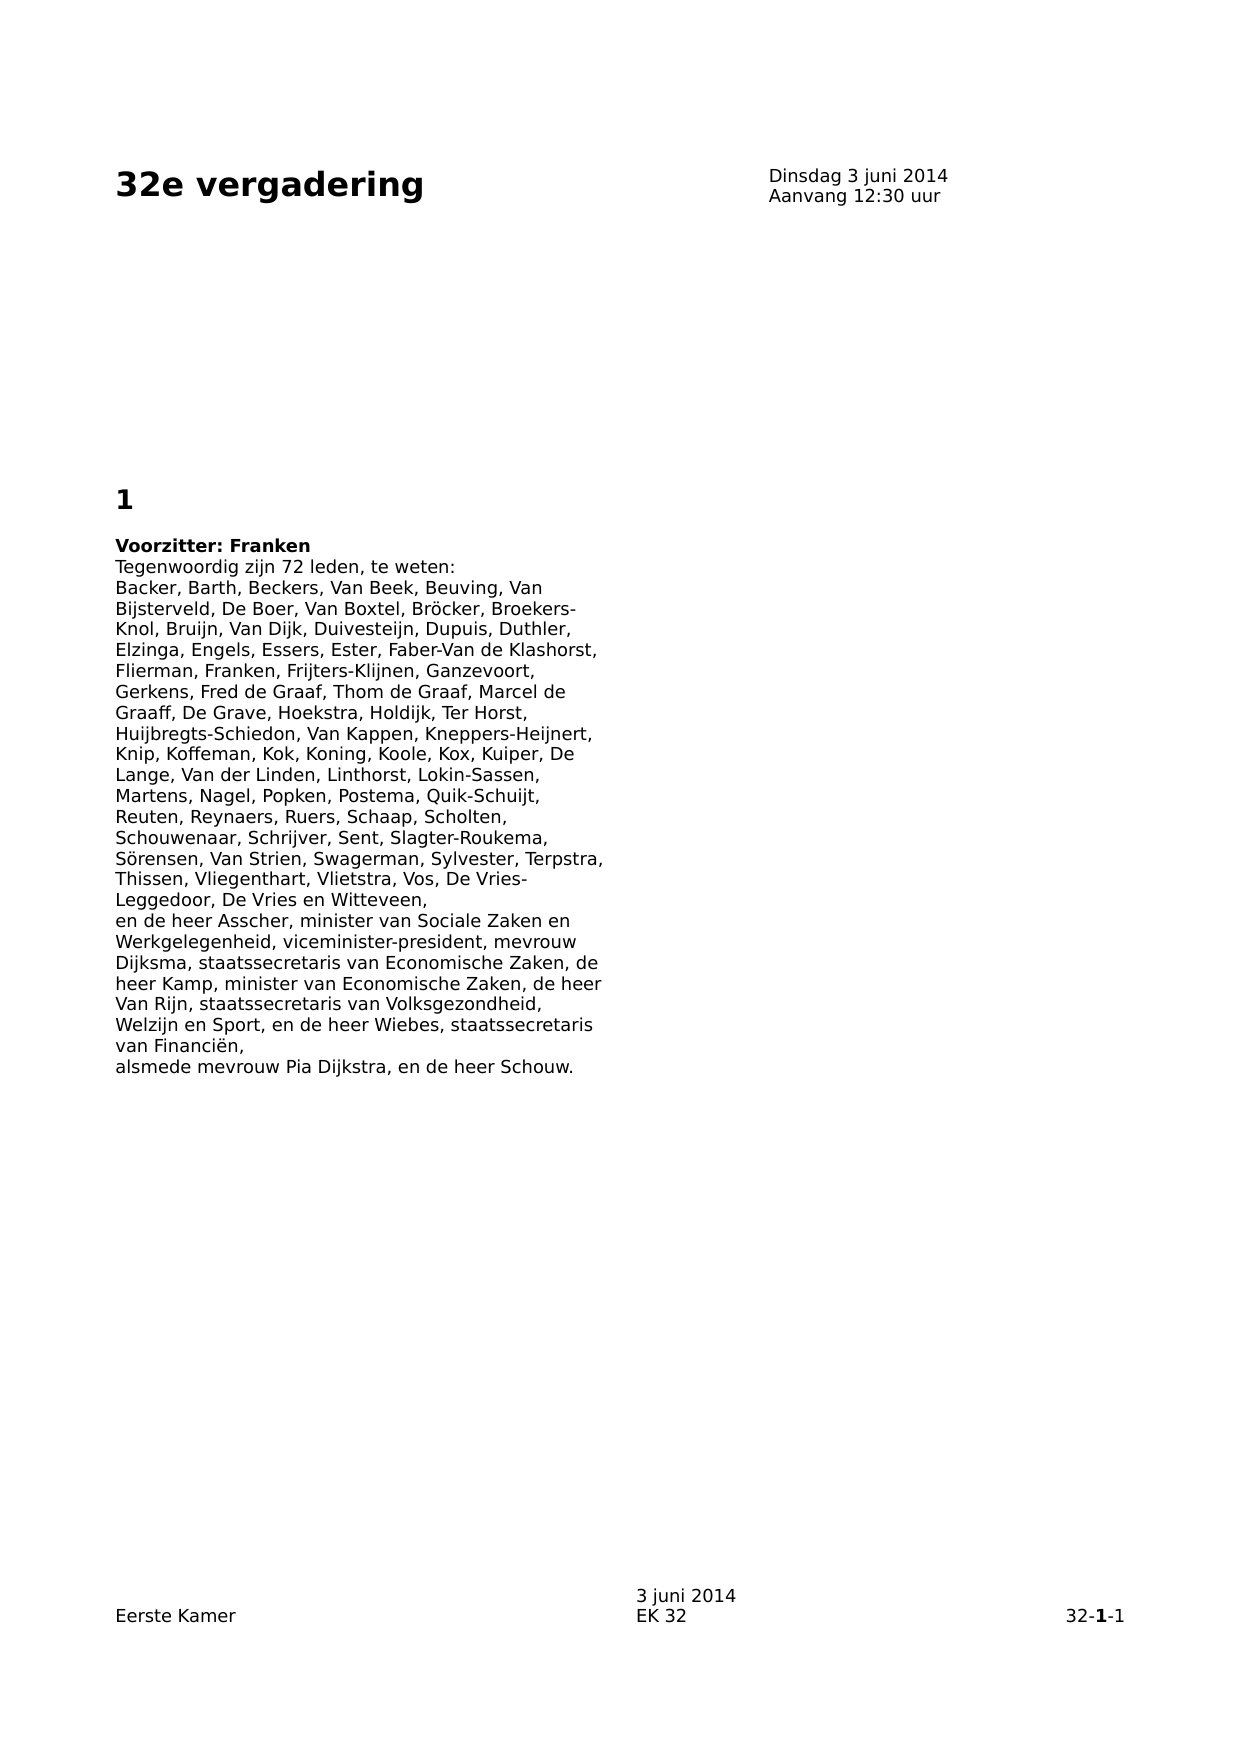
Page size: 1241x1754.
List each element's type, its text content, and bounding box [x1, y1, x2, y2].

text Backer, Barth, Beckers, Van Beek, Beuving, Van Bijsterveld, De Boer, Van Boxtel, Bröcker, Broekers-Knol, Bruijn, Van Dijk, Duivesteijn, Dupuis, Duthler, Elzinga, Engels, Essers, Ester, Faber-Van de Klashorst, Flierman, Franken, Frijters-Klijnen, Ganzevoort, Gerkens, Fred de Graaf, Thom de Graaf, Marcel de Graaff, De Grave, Hoekstra, Holdijk, Ter Horst, Huijbregts-Schiedon, Van Kappen, Kneppers-Heijnert, Knip, Koffeman, Kok, Koning, Koole, Kox, Kuiper, De Lange, Van der Linden, Linthorst, Lokin-Sassen, Martens, Nagel, Popken, Postema, Quik-Schuijt, Reuten, Reynaers, Ruers, Schaap, Scholten, Schouwenaar, Schrijver, Sent, Slagter-Roukema, Sörensen, Van Strien, Swagerman, Sylvester, Terpstra, Thissen, Vliegenthart, Vlietstra, Vos, De Vries-Leggedoor, De Vries en Witteveen, [115, 577, 605, 911]
text Voorzitter: Franken [115, 536, 605, 557]
text en de heer Asscher, minister van Sociale Zaken en Werkgelegenheid, viceminister-president, mevrouw Dijksma, staatssecretaris van Economische Zaken, de heer Kamp, minister van Economische Zaken, de heer Van Rijn, staatssecretaris van Volksgezondheid, Welzijn en Sport, en de heer Wiebes, staatssecretaris van Financiën, [115, 911, 605, 1057]
text alsmede mevrouw Pia Dijkstra, en de heer Schouw. [115, 1057, 605, 1077]
table_header 32e vergadering [115, 165, 768, 207]
table_cell Aanvang 12:30 uur [769, 186, 1125, 207]
title 1 [115, 484, 605, 516]
table_header Dinsdag 3 juni 2014 [769, 165, 1125, 186]
text Tegenwoordig zijn 72 leden, te weten: [115, 557, 605, 577]
